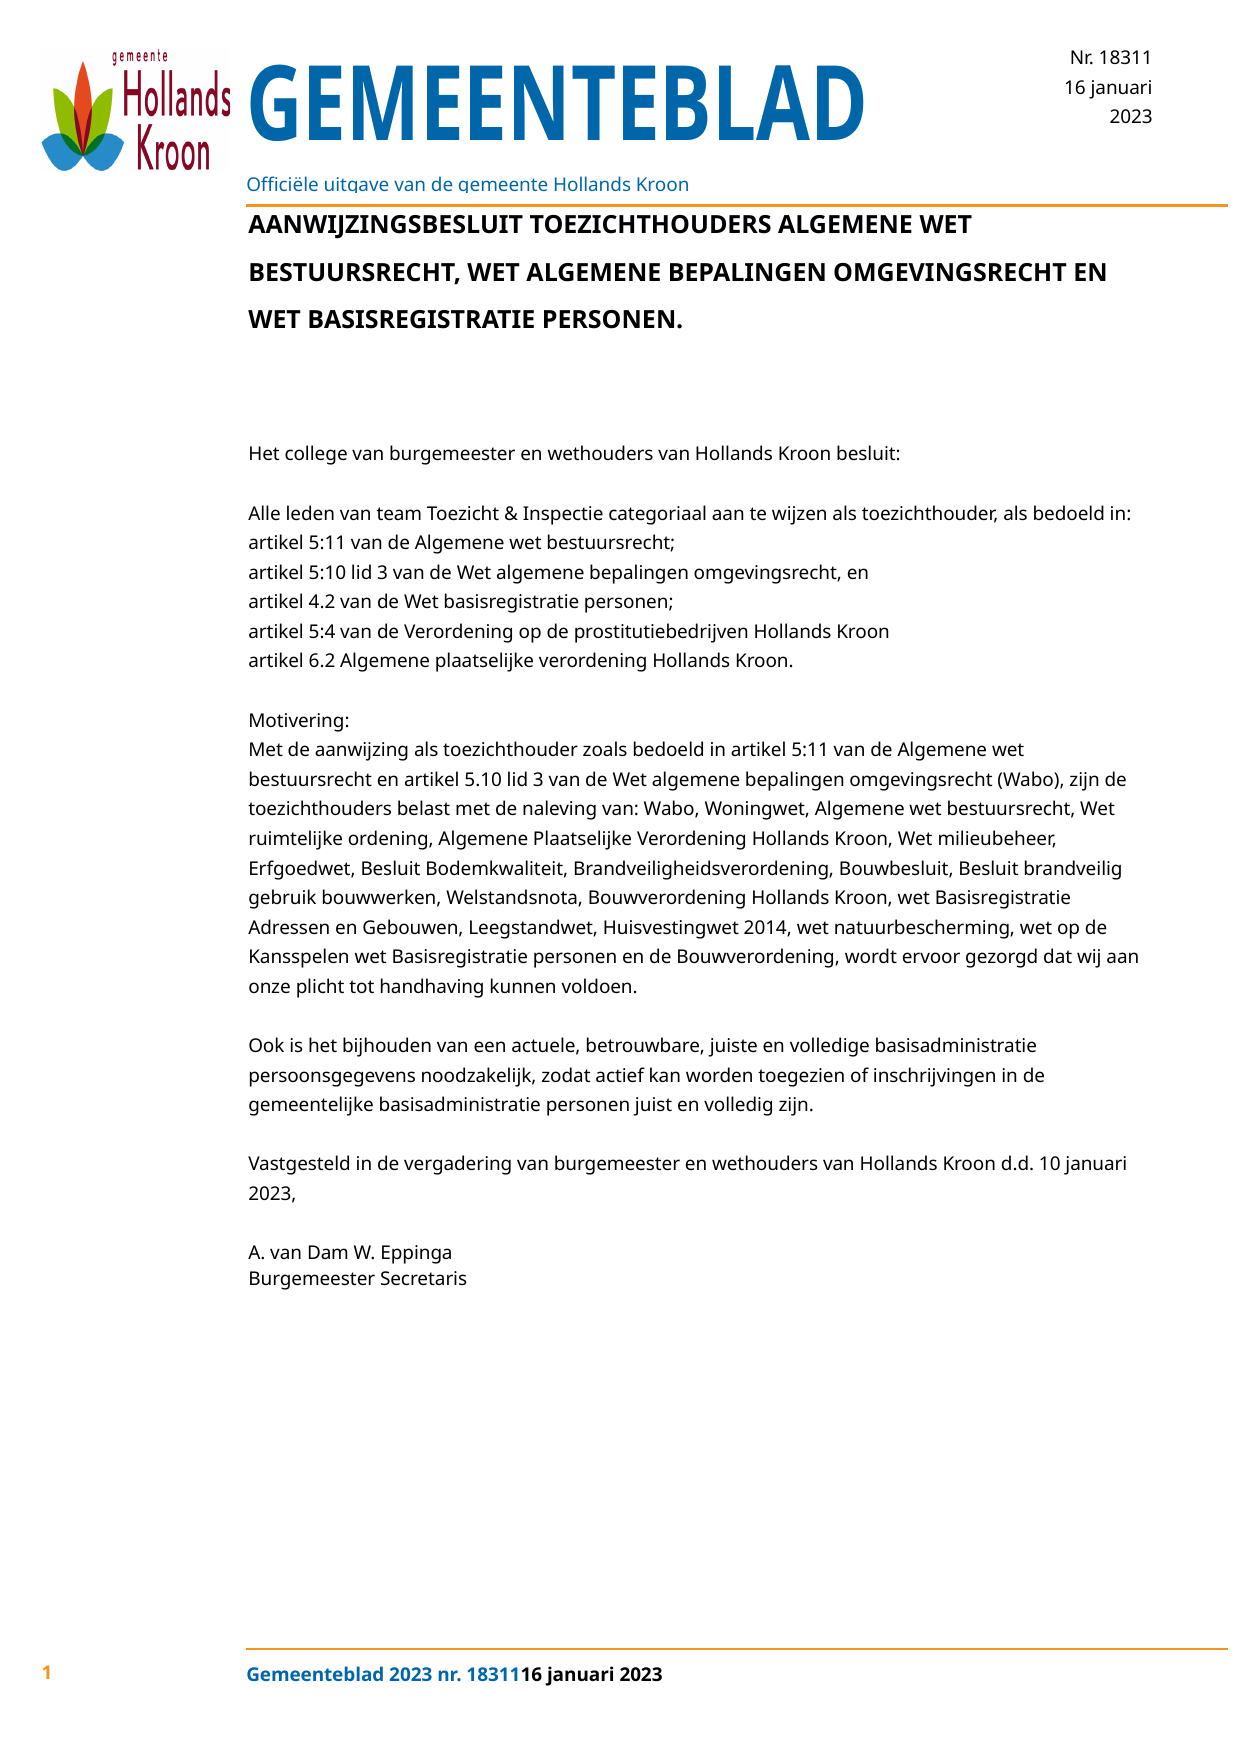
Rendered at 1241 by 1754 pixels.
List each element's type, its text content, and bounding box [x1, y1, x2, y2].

text artikel 5:11 van de Algemene wet bestuursrecht; [248, 529, 1152, 555]
text Burgemeester Secretaris [248, 1265, 1152, 1291]
text Het college van burgemeester en wethouders van Hollands Kroon besluit: [248, 441, 1152, 466]
text Ook is het bijhouden van een actuele, betrouwbare, juiste en volledige basisadministratie persoonsgegevens noodzakelijk, zodat actief kan worden toegezien of inschrijvingen in de gemeentelijke basisadministratie personen juist en volledig zijn. [248, 1032, 1152, 1117]
text artikel 5:4 van de Verordening op de prostitutiebedrijven Hollands Kroon [248, 618, 1152, 644]
text Met de aanwijzing als toezichthouder zoals bedoeld in artikel 5:11 van de Algemene wet bestuursrecht en artikel 5.10 lid 3 van de Wet algemene bepalingen omgevingsrecht (Wabo), zijn de toezichthouders belast met de naleving van: Wabo, Woningwet, Algemene wet bestuursrecht, Wet ruimtelijke ordening, Algemene Plaatselijke Verordening Hollands Kroon, Wet milieubeheer, Erfgoedwet, Besluit Bodemkwaliteit, Brandveiligheidsverordening, Bouwbesluit, Besluit brandveilig gebruik bouwwerken, Welstandsnota, Bouwverordening Hollands Kroon, wet Basisregistratie Adressen en Gebouwen, Leegstandwet, Huisvestingwet 2014, wet natuurbescherming, wet op de Kansspelen wet Basisregistratie personen en de Bouwverordening, wordt ervoor gezorgd dat wij aan onze plicht tot handhaving kunnen voldoen. [248, 736, 1152, 999]
text artikel 6.2 Algemene plaatselijke verordening Hollands Kroon. [248, 648, 1152, 673]
text AANWIJZINGSBESLUIT TOEZICHTHOUDERS ALGEMENE WET BESTUURSRECHT, WET ALGEMENE BEPALINGEN OMGEVINGSRECHT EN WET BASISREGISTRATIE PERSONEN. [248, 207, 1152, 336]
text Alle leden van team Toezicht & Inspectie categoriaal aan te wijzen als toezichthouder, als bedoeld in: [248, 500, 1152, 525]
text Motivering: [248, 707, 1152, 732]
text A. van Dam W. Eppinga [248, 1239, 1152, 1265]
text artikel 4.2 van de Wet basisregistratie personen; [248, 588, 1152, 614]
text artikel 5:10 lid 3 van de Wet algemene bepalingen omgevingsrecht, en [248, 559, 1152, 584]
text Vastgesteld in de vergadering van burgemeester en wethouders van Hollands Kroon d.d. 10 januari 2023, [248, 1151, 1152, 1206]
picture [41, 47, 231, 172]
